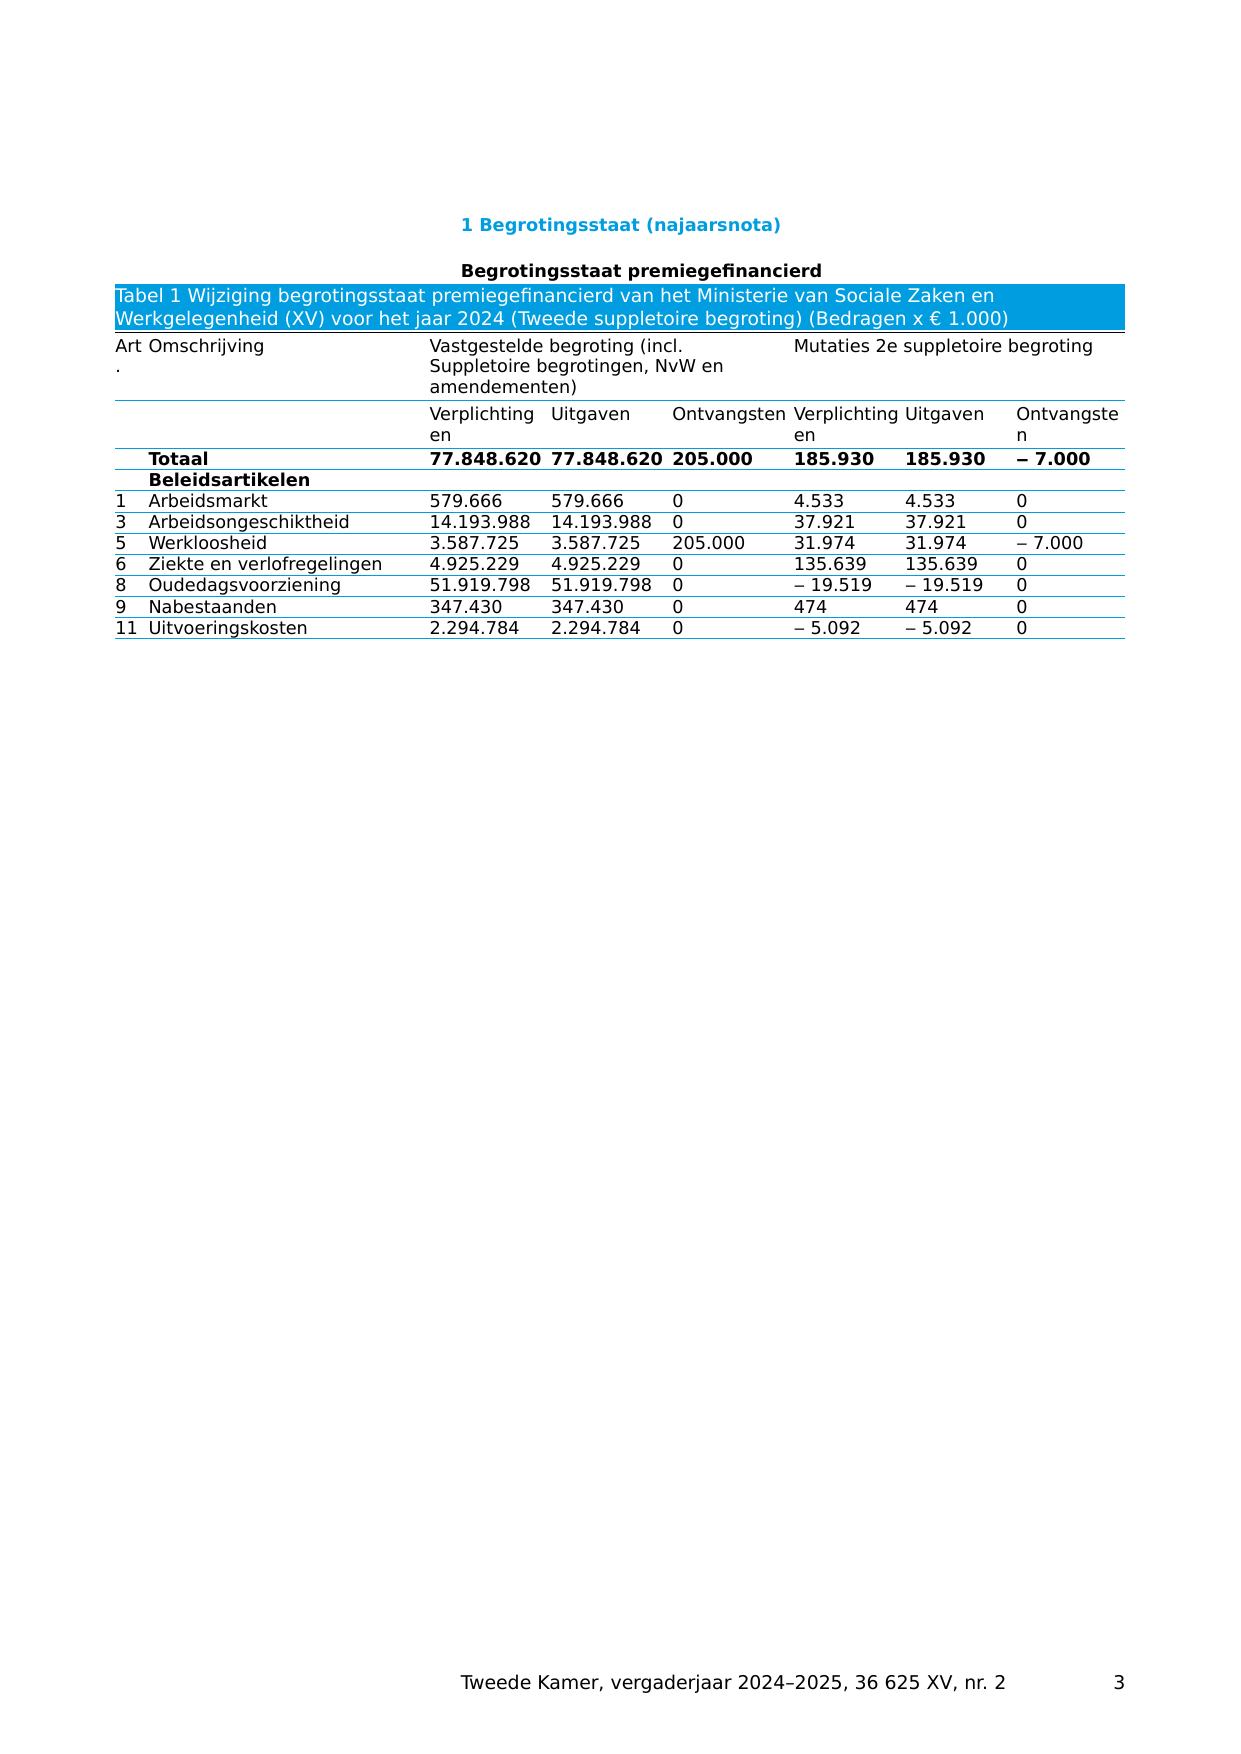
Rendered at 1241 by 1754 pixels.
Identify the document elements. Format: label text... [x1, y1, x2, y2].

table_cell 0 [669, 576, 791, 596]
table_cell 0 [1013, 597, 1125, 617]
table_cell 31.974 [791, 534, 902, 554]
table_cell 77.848.620 [426, 449, 548, 469]
table_cell [902, 470, 1013, 490]
table_cell 14.193.988 [548, 513, 669, 533]
table_cell 14.193.988 [426, 513, 548, 533]
table_cell 3.587.725 [548, 534, 669, 554]
table_cell 3 [115, 513, 145, 533]
table_cell 4.925.229 [426, 555, 548, 575]
table_cell 37.921 [791, 513, 902, 533]
table_cell 31.974 [902, 534, 1013, 554]
table_cell 0 [1013, 555, 1125, 575]
table_cell 37.921 [902, 513, 1013, 533]
table_cell 579.666 [548, 491, 669, 511]
table_cell 4.925.229 [548, 555, 669, 575]
table_cell Ontvangsten [1013, 401, 1125, 448]
table_cell [548, 470, 669, 490]
table_cell Ontvangsten [669, 401, 791, 448]
table_cell 474 [791, 597, 902, 617]
table_cell [669, 470, 791, 490]
table_cell 4.533 [902, 491, 1013, 511]
title 1 Begrotingsstaat (najaarsnota) [461, 213, 1125, 236]
table_cell 0 [1013, 576, 1125, 596]
table_cell 0 [669, 618, 791, 638]
table_cell Oudedagsvoorziening [145, 576, 426, 596]
table_cell [426, 470, 548, 490]
table_cell 3.587.725 [426, 534, 548, 554]
table_cell [791, 470, 902, 490]
table_cell 9 [115, 597, 145, 617]
table_cell ‒ 5.092 [902, 618, 1013, 638]
table_cell Vastgestelde begroting (incl. Suppletoire begrotingen, NvW en amendementen) [426, 333, 791, 400]
table_cell 0 [669, 555, 791, 575]
table_cell Ziekte en verlofregelingen [145, 555, 426, 575]
table_cell 6 [115, 555, 145, 575]
table_cell 5 [115, 534, 145, 554]
text Begrotingsstaat premiegefinancierd [461, 259, 1125, 282]
table_cell 2.294.784 [426, 618, 548, 638]
table_cell 77.848.620 [548, 449, 669, 469]
table_cell 347.430 [548, 597, 669, 617]
table_cell Omschrijving [145, 333, 426, 400]
table_cell 0 [1013, 513, 1125, 533]
table_cell Verplichtingen [791, 401, 902, 448]
table_cell Mutaties 2e suppletoire begroting [791, 333, 1125, 400]
table_cell [115, 401, 145, 448]
table_cell [115, 449, 145, 469]
table_cell ‒ 7.000 [1013, 534, 1125, 554]
table_cell ‒ 19.519 [791, 576, 902, 596]
table_cell 51.919.798 [426, 576, 548, 596]
table_cell [145, 401, 426, 448]
table_cell [115, 470, 145, 490]
table_cell 4.533 [791, 491, 902, 511]
table_cell Totaal [145, 449, 426, 469]
table_cell 135.639 [791, 555, 902, 575]
table_cell 185.930 [902, 449, 1013, 469]
table_cell 51.919.798 [548, 576, 669, 596]
table_cell 185.930 [791, 449, 902, 469]
table_cell 8 [115, 576, 145, 596]
table_cell 2.294.784 [548, 618, 669, 638]
table_cell Nabestaanden [145, 597, 426, 617]
table_cell 347.430 [426, 597, 548, 617]
table_cell 0 [1013, 618, 1125, 638]
table_cell Uitvoeringskosten [145, 618, 426, 638]
table_cell 579.666 [426, 491, 548, 511]
table_cell ‒ 5.092 [791, 618, 902, 638]
table_cell 11 [115, 618, 145, 638]
table_cell Beleidsartikelen [145, 470, 426, 490]
table_cell Uitgaven [902, 401, 1013, 448]
table_cell 0 [669, 491, 791, 511]
table_cell [1013, 470, 1125, 490]
table_cell 135.639 [902, 555, 1013, 575]
table_cell 0 [669, 597, 791, 617]
table_cell 205.000 [669, 534, 791, 554]
table_cell Arbeidsmarkt [145, 491, 426, 511]
table_cell ‒ 19.519 [902, 576, 1013, 596]
table_cell Verplichtingen [426, 401, 548, 448]
table_cell ‒ 7.000 [1013, 449, 1125, 469]
table_cell Werkloosheid [145, 534, 426, 554]
table_cell Uitgaven [548, 401, 669, 448]
table_cell 474 [902, 597, 1013, 617]
table_cell 205.000 [669, 449, 791, 469]
table_cell Arbeidsongeschiktheid [145, 513, 426, 533]
table_cell 1 [115, 491, 145, 511]
table_cell Art. [115, 333, 145, 400]
table_cell 0 [1013, 491, 1125, 511]
table_cell 0 [669, 513, 791, 533]
